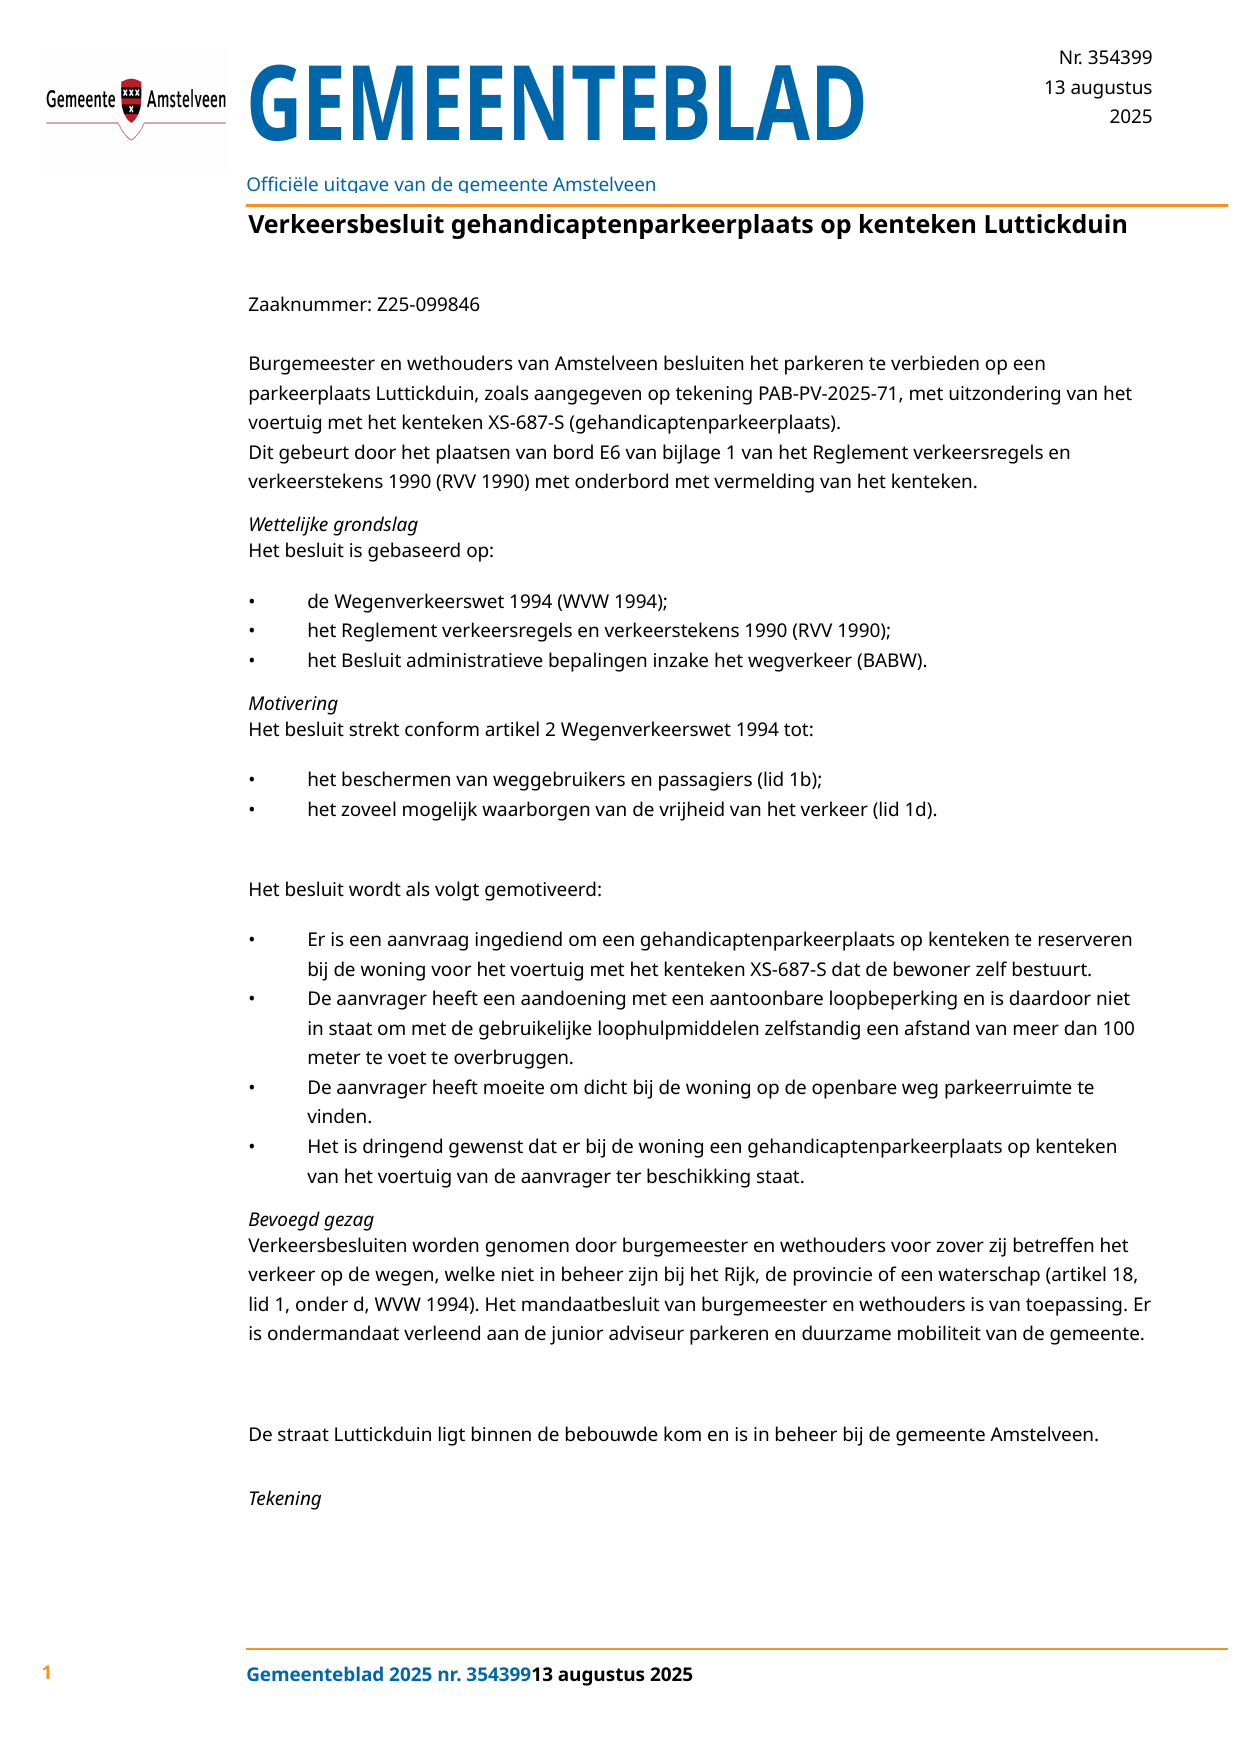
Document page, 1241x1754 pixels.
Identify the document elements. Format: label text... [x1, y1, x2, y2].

list het Besluit administratieve bepalingen inzake het wegverkeer (BABW). [248, 647, 1152, 673]
text Tekening [248, 1485, 1152, 1511]
list de Wegenverkeerswet 1994 (WVW 1994); [248, 588, 1152, 613]
text Zaaknummer: Z25-099846 [248, 291, 1152, 317]
text Burgemeester en wethouders van Amstelveen besluiten het parkeren te verbieden op een parkeerplaats Luttickduin, zoals aangegeven op tekening PAB-PV-2025-71, met uitzondering van het voertuig met het kenteken XS-687-S (gehandicaptenparkeerplaats). [248, 350, 1152, 435]
text Het besluit strekt conform artikel 2 Wegenverkeerswet 1994 tot: [248, 716, 1152, 742]
text Verkeersbesluit gehandicaptenparkeerplaats op kenteken Luttickduin [248, 207, 1152, 241]
text De straat Luttickduin ligt binnen de bebouwde kom en is in beheer bij de gemeente Amstelveen. [248, 1421, 1152, 1447]
text Dit gebeurt door het plaatsen van bord E6 van bijlage 1 van het Reglement verkeersregels en verkeerstekens 1990 (RVV 1990) met onderbord met vermelding van het kenteken. [248, 439, 1152, 494]
text Wettelijke grondslag [248, 512, 1152, 537]
list het Reglement verkeersregels en verkeerstekens 1990 (RVV 1990); [248, 617, 1152, 643]
list De aanvrager heeft moeite om dicht bij de woning op de openbare weg parkeerruimte te vinden. [248, 1074, 1152, 1129]
list het beschermen van weggebruikers en passagiers (lid 1b); [248, 766, 1152, 792]
text Verkeersbesluiten worden genomen door burgemeester en wethouders voor zover zij betreffen het verkeer op de wegen, welke niet in beheer zijn bij het Rijk, de provincie of een waterschap (artikel 18, lid 1, onder d, WVW 1994). Het mandaatbesluit van burgemeester en wethouders is van toepassing. Er is ondermandaat verleend aan de junior adviseur parkeren en duurzame mobiliteit van de gemeente. [248, 1232, 1152, 1346]
text Motivering [248, 690, 1152, 716]
picture [41, 47, 231, 172]
list De aanvrager heeft een aandoening met een aantoonbare loopbeperking en is daardoor niet in staat om met de gebruikelijke loophulpmiddelen zelfstandig een afstand van meer dan 100 meter te voet te overbruggen. [248, 985, 1152, 1070]
text Het besluit wordt als volgt gemotiveerd: [248, 876, 1152, 902]
text Het besluit is gebaseerd op: [248, 537, 1152, 563]
list Er is een aanvraag ingediend om een gehandicaptenparkeerplaats op kenteken te reserveren bij de woning voor het voertuig met het kenteken XS-687-S dat de bewoner zelf bestuurt. [248, 926, 1152, 982]
text Bevoegd gezag [248, 1206, 1152, 1232]
list het zoveel mogelijk waarborgen van de vrijheid van het verkeer (lid 1d). [248, 796, 1152, 822]
list Het is dringend gewenst dat er bij de woning een gehandicaptenparkeerplaats op kenteken van het voertuig van de aanvrager ter beschikking staat. [248, 1133, 1152, 1189]
